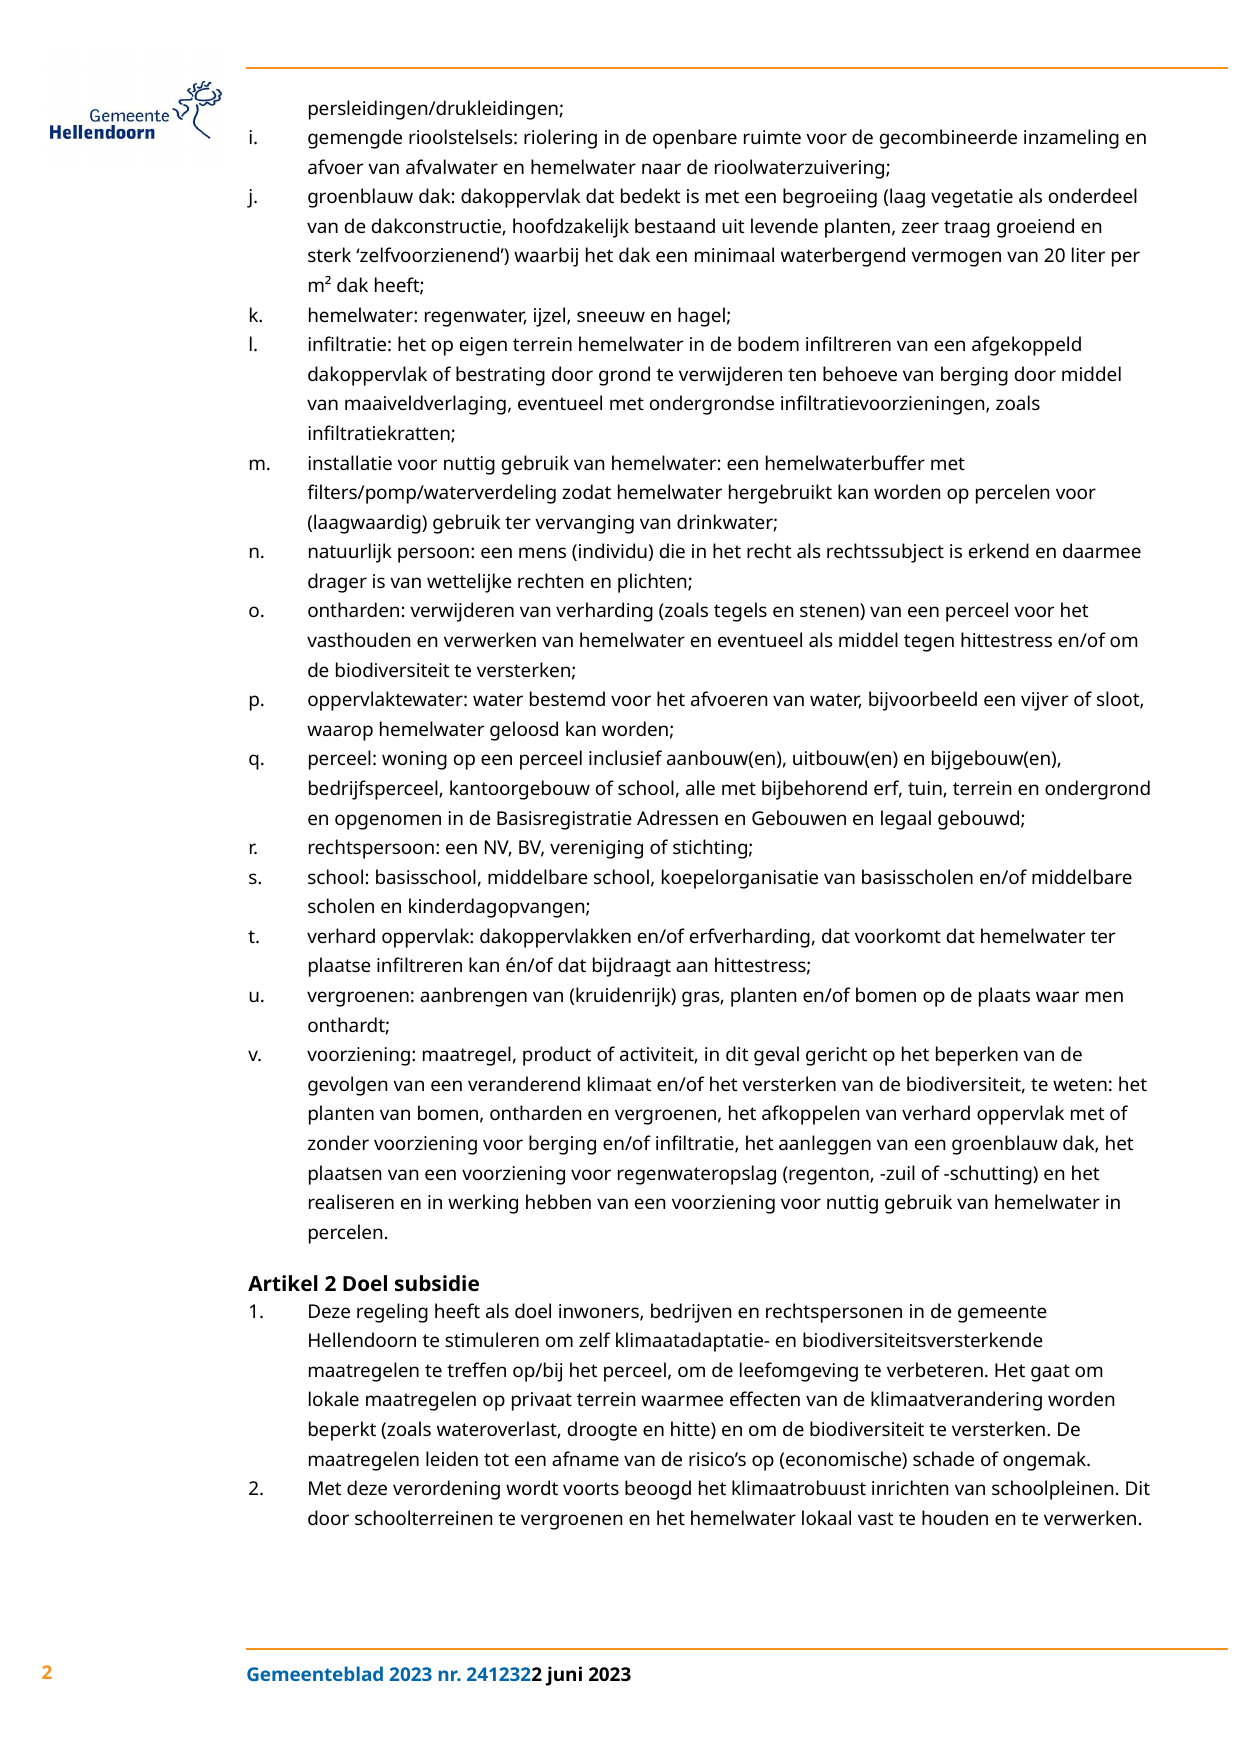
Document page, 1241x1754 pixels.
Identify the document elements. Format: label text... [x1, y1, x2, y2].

list Met deze verordening wordt voorts beoogd het klimaatrobuust inrichten van schoolpleinen. Dit door schoolterreinen te vergroenen en het hemelwater lokaal vast te houden en te verwerken. [248, 1475, 1152, 1531]
list perceel: woning op een perceel inclusief aanbouw(en), uitbouw(en) en bijgebouw(en), bedrijfsperceel, kantoorgebouw of school, alle met bijbehorend erf, tuin, terrein en ondergrond en opgenomen in de Basisregistratie Adressen en Gebouwen en legaal gebouwd; [248, 746, 1152, 831]
list oppervlaktewater: water bestemd voor het afvoeren van water, bijvoorbeeld een vijver of sloot, waarop hemelwater geloosd kan worden; [248, 686, 1152, 742]
list natuurlijk persoon: een mens (individu) die in het recht als rechtssubject is erkend en daarmee drager is van wettelijke rechten en plichten; [248, 538, 1152, 594]
list groenblauw dak: dakoppervlak dat bedekt is met een begroeiing (laag vegetatie als onderdeel van de dakconstructie, hoofdzakelijk bestaand uit levende planten, zeer traag groeiend en sterk ‘zelfvoorzienend’) waarbij het dak een minimaal waterbergend vermogen van 20 liter per m² dak heeft; [248, 183, 1152, 298]
list installatie voor nuttig gebruik van hemelwater: een hemelwaterbuffer met filters/pomp/waterverdeling zodat hemelwater hergebruikt kan worden op percelen voor (laagwaardig) gebruik ter vervanging van drinkwater; [248, 450, 1152, 535]
list school: basisschool, middelbare school, koepelorganisatie van basisscholen en/of middelbare scholen en kinderdagopvangen; [248, 864, 1152, 919]
list Deze regeling heeft als doel inwoners, bedrijven en rechtspersonen in de gemeente Hellendoorn te stimuleren om zelf klimaatadaptatie- en biodiversiteitsversterkende maatregelen te treffen op/bij het perceel, om de leefomgeving te verbeteren. Het gaat om lokale maatregelen op privaat terrein waarmee effecten van de klimaatverandering worden beperkt (zoals wateroverlast, droogte en hitte) en om de biodiversiteit te versterken. De maatregelen leiden tot een afname van de risico’s op (economische) schade of ongemak. [248, 1298, 1152, 1471]
list hemelwater: regenwater, ijzel, sneeuw en hagel; [248, 302, 1152, 328]
list infiltratie: het op eigen terrein hemelwater in de bodem infiltreren van een afgekoppeld dakoppervlak of bestrating door grond te verwijderen ten behoeve van berging door middel van maaiveldverlaging, eventueel met ondergrondse infiltratievoorzieningen, zoals infiltratiekratten; [248, 331, 1152, 446]
list rechtspersoon: een NV, BV, vereniging of stichting; [248, 834, 1152, 860]
list voorziening: maatregel, product of activiteit, in dit geval gericht op het beperken van de gevolgen van een veranderend klimaat en/of het versterken van de biodiversiteit, te weten: het planten van bomen, ontharden en vergroenen, het afkoppelen van verhard oppervlak met of zonder voorziening voor berging en/of infiltratie, het aanleggen van een groenblauw dak, het plaatsen van een voorziening voor regenwateropslag (regenton, -zuil of -schutting) en het realiseren en in werking hebben van een voorziening voor nuttig gebruik van hemelwater in percelen. [248, 1041, 1152, 1245]
text Artikel 2 Doel subsidie [248, 1269, 1152, 1298]
picture [41, 47, 231, 172]
list persleidingen/drukleidingen; [248, 95, 1152, 121]
list ontharden: verwijderen van verharding (zoals tegels en stenen) van een perceel voor het vasthouden en verwerken van hemelwater en eventueel als middel tegen hittestress en/of om de biodiversiteit te versterken; [248, 598, 1152, 683]
list vergroenen: aanbrengen van (kruidenrijk) gras, planten en/of bomen op de plaats waar men onthardt; [248, 982, 1152, 1038]
list verhard oppervlak: dakoppervlakken en/of erfverharding, dat voorkomt dat hemelwater ter plaatse infiltreren kan én/of dat bijdraagt aan hittestress; [248, 923, 1152, 978]
list gemengde rioolstelsels: riolering in de openbare ruimte voor de gecombineerde inzameling en afvoer van afvalwater en hemelwater naar de rioolwaterzuivering; [248, 124, 1152, 180]
